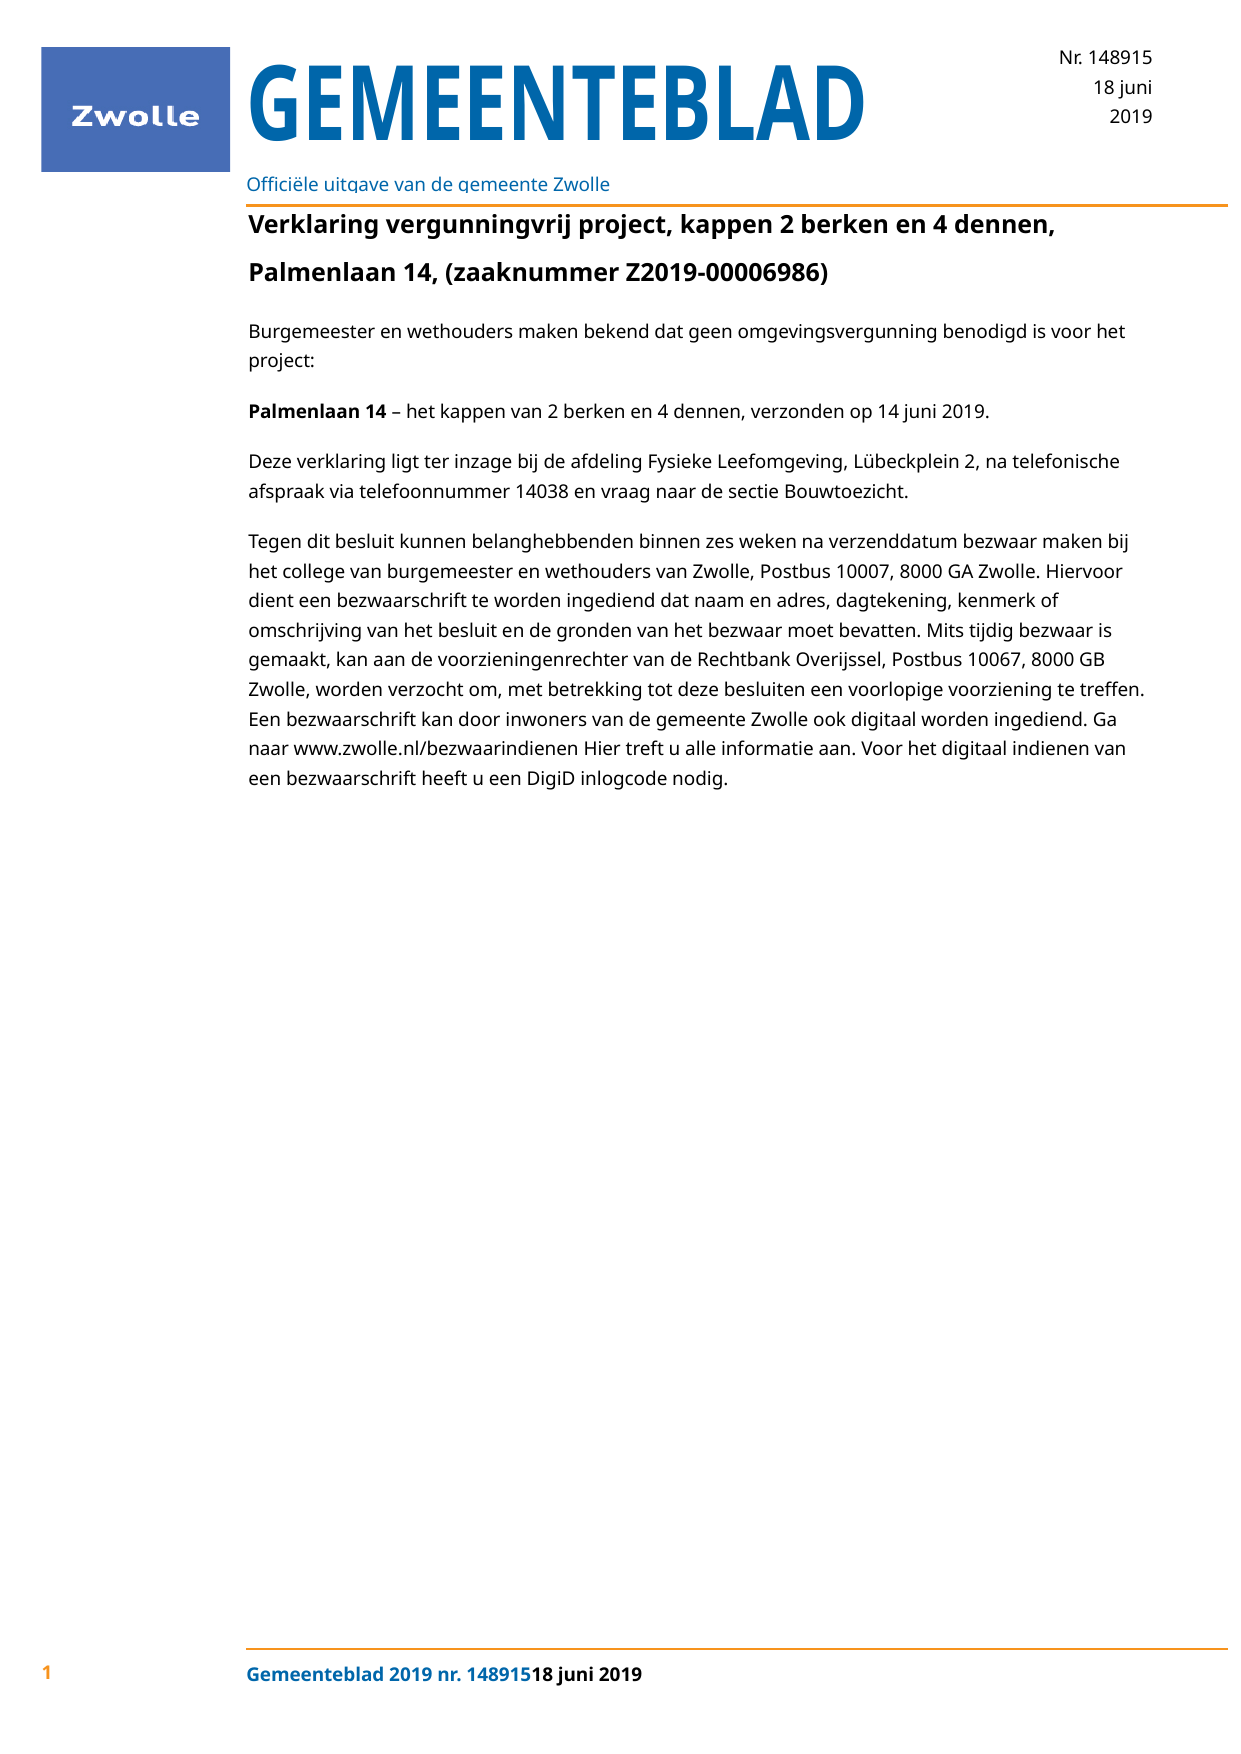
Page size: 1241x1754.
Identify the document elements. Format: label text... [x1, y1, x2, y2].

text Verklaring vergunningvrij project, kappen 2 berken en 4 dennen, Palmenlaan 14, (zaaknummer Z2019-00006986) [248, 207, 1152, 288]
text Tegen dit besluit kunnen belanghebbenden binnen zes weken na verzenddatum bezwaar maken bij het college van burgemeester en wethouders van Zwolle, Postbus 10007, 8000 GA Zwolle. Hiervoor dient een bezwaarschrift te worden ingediend dat naam en adres, dagtekening, kenmerk of omschrijving van het besluit en de gronden van het bezwaar moet bevatten. Mits tijdig bezwaar is gemaakt, kan aan de voorzieningenrechter van de Rechtbank Overijssel, Postbus 10067, 8000 GB Zwolle, worden verzocht om, met betrekking tot deze besluiten een voorlopige voorziening te treffen. Een bezwaarschrift kan door inwoners van de gemeente Zwolle ook digitaal worden ingediend. Ga naar www.zwolle.nl/bezwaarindienen Hier treft u alle informatie aan. Voor het digitaal indienen van een bezwaarschrift heeft u een DigiD inlogcode nodig. [248, 528, 1152, 791]
picture [41, 47, 231, 172]
text Burgemeester en wethouders maken bekend dat geen omgevingsvergunning benodigd is voor het project: [248, 318, 1152, 373]
text Deze verklaring ligt ter inzage bij de afdeling Fysieke Leefomgeving, Lübeckplein 2, na telefonische afspraak via telefoonnummer 14038 en vraag naar de sectie Bouwtoezicht. [248, 448, 1152, 504]
text Palmenlaan 14 – het kappen van 2 berken en 4 dennen, verzonden op 14 juni 2019. [248, 398, 1152, 424]
